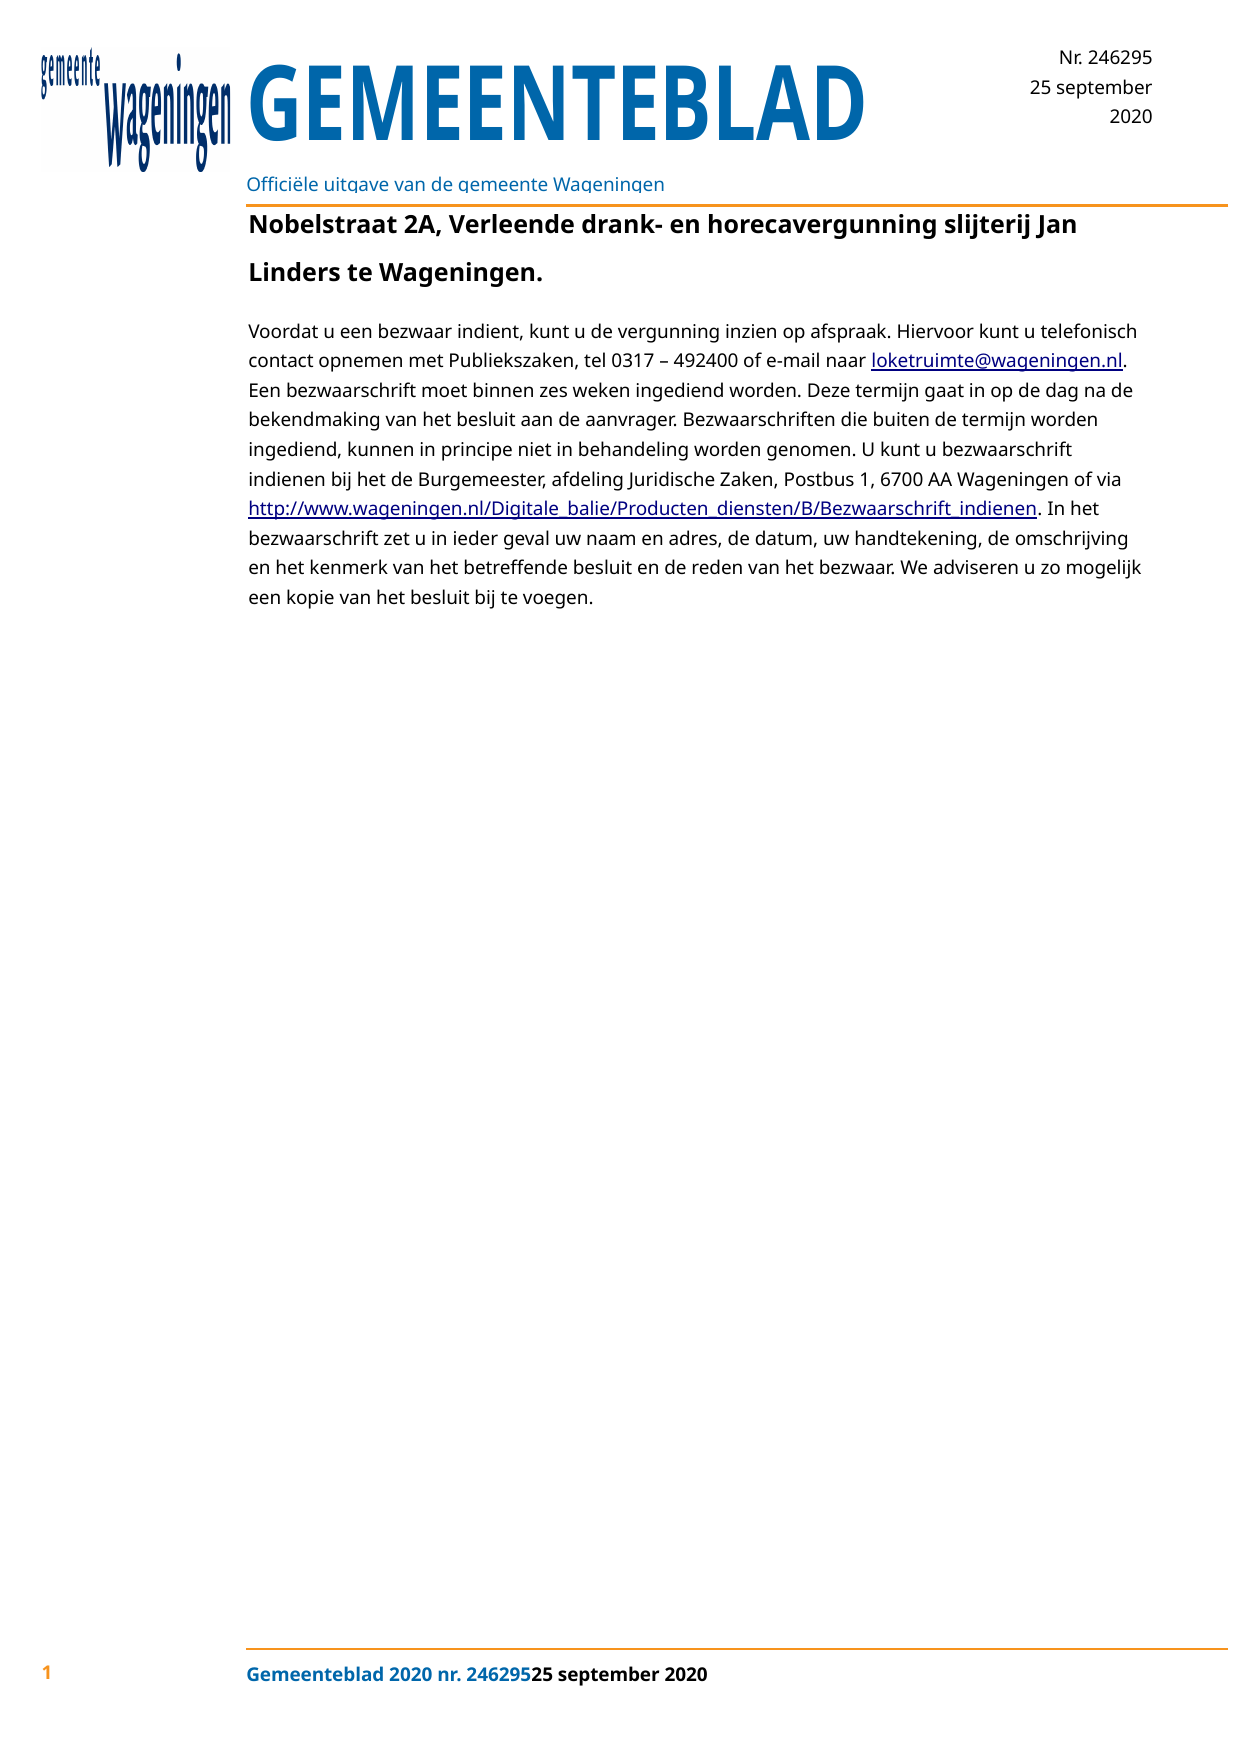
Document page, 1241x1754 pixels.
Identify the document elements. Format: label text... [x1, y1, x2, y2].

text Voordat u een bezwaar indient, kunt u de vergunning inzien op afspraak. Hiervoor kunt u telefonisch contact opnemen met Publiekszaken, tel 0317 – 492400 of e-mail naar loketruimte@wageningen.nl. Een bezwaarschrift moet binnen zes weken ingediend worden. Deze termijn gaat in op de dag na de bekendmaking van het besluit aan de aanvrager. Bezwaarschriften die buiten de termijn worden ingediend, kunnen in principe niet in behandeling worden genomen. U kunt u bezwaarschrift indienen bij het de Burgemeester, afdeling Juridische Zaken, Postbus 1, 6700 AA Wageningen of via http://www.wageningen.nl/Digitale_balie/Producten_diensten/B/Bezwaarschrift_indienen. In het bezwaarschrift zet u in ieder geval uw naam en adres, de datum, uw handtekening, de omschrijving en het kenmerk van het betreffende besluit en de reden van het bezwaar. We adviseren u zo mogelijk een kopie van het besluit bij te voegen. [248, 318, 1152, 610]
picture [41, 47, 231, 172]
text Nobelstraat 2A, Verleende drank- en horecavergunning slijterij Jan Linders te Wageningen. [248, 207, 1152, 288]
